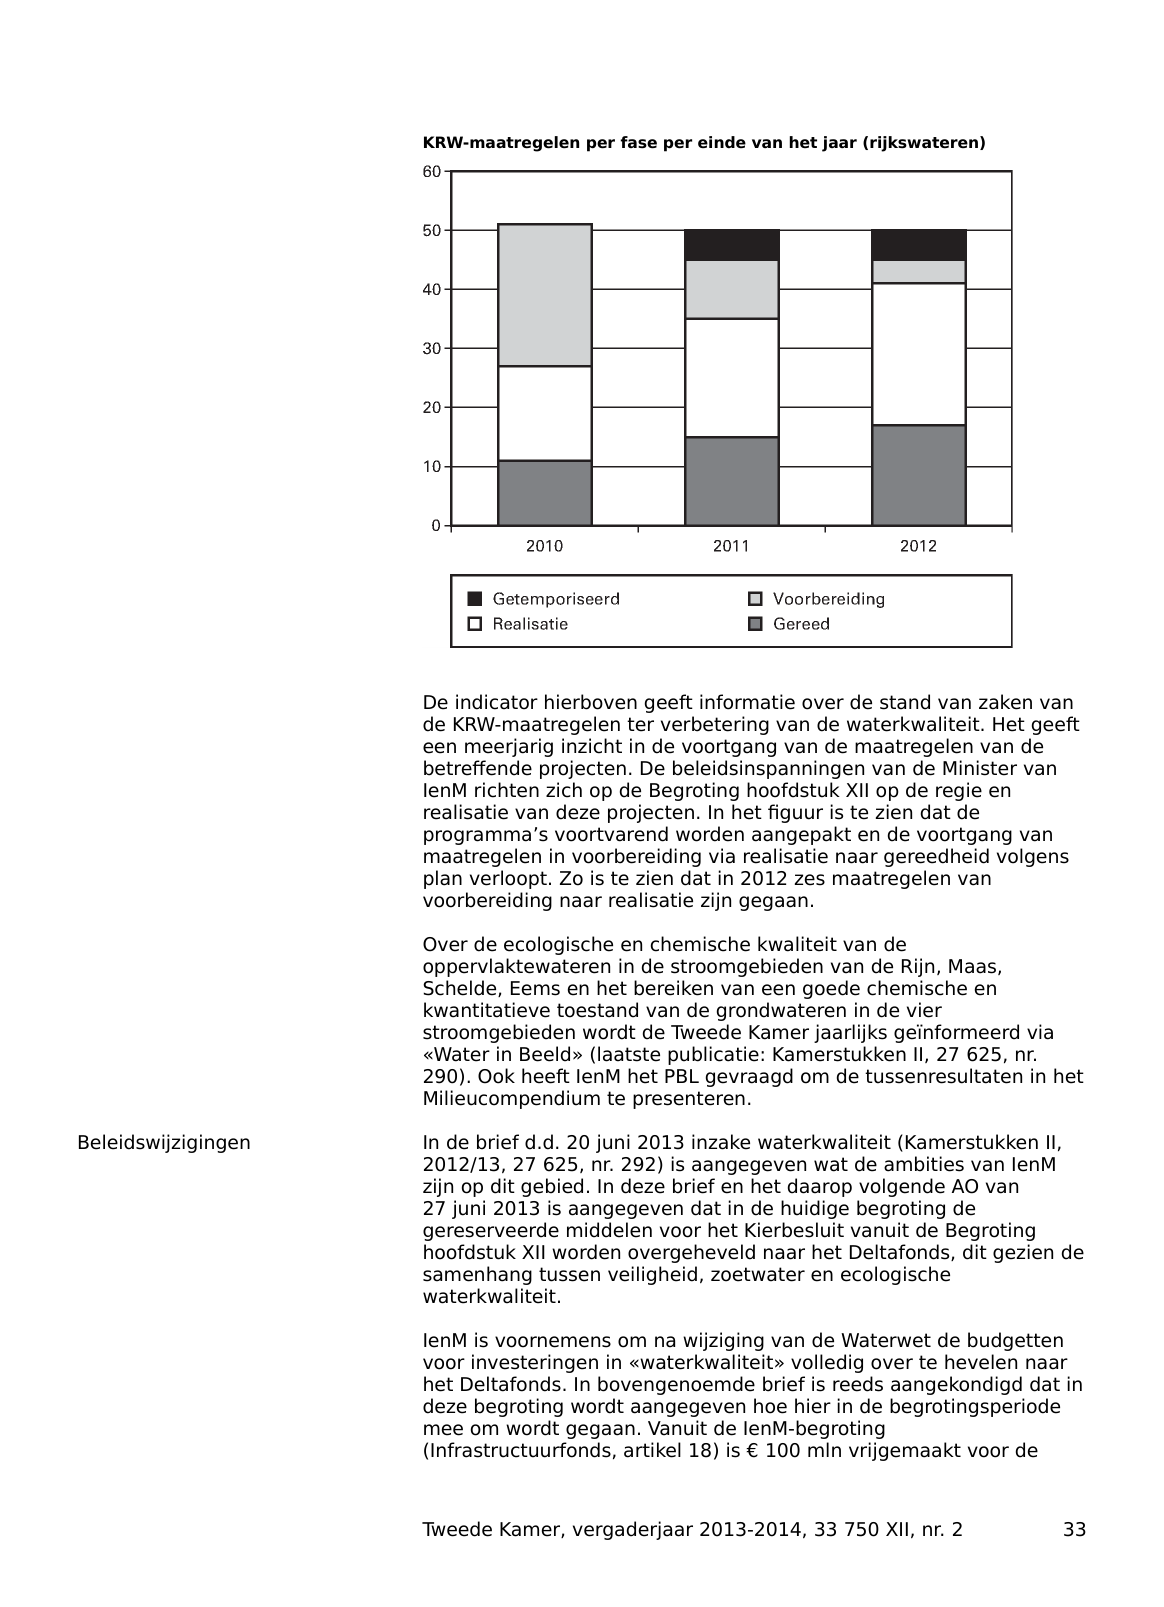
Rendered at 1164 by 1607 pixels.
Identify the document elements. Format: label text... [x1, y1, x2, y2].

picture [422, 163, 1013, 648]
text IenM is voornemens om na wijziging van de Waterwet de budgetten voor investeringen in «waterkwaliteit» volledig over te hevelen naar het Deltafonds. In bovengenoemde brief is reeds aangekondigd dat in deze begroting wordt aangegeven hoe hier in de begrotingsperiode mee om wordt gegaan. Vanuit de IenM-begroting (Infrastructuurfonds, artikel 18) is € 100 mln vrijgemaakt voor de [422, 1330, 1087, 1462]
text Beleidswijzigingen [77, 1132, 399, 1154]
text KRW-maatregelen per fase per einde van het jaar (rijkswateren) [422, 134, 1013, 152]
text In de brief d.d. 20 juni 2013 inzake waterkwaliteit (Kamerstukken II, 2012/13, 27 625, nr. 292) is aangegeven wat de ambities van IenM zijn op dit gebied. In deze brief en het daarop volgende AO van 27 juni 2013 is aangegeven dat in de huidige begroting de gereserveerde middelen voor het Kierbesluit vanuit de Begroting hoofdstuk XII worden overgeheveld naar het Deltafonds, dit gezien de samenhang tussen veiligheid, zoetwater en ecologische waterkwaliteit. [422, 1132, 1087, 1308]
text Over de ecologische en chemische kwaliteit van de oppervlaktewateren in de stroomgebieden van de Rijn, Maas, Schelde, Eems en het bereiken van een goede chemische en kwantitatieve toestand van de grondwateren in de vier stroomgebieden wordt de Tweede Kamer jaarlijks geïnformeerd via «Water in Beeld» (laatste publicatie: Kamerstukken II, 27 625, nr. 290). Ook heeft IenM het PBL gevraagd om de tussenresultaten in het Milieucompendium te presenteren. [422, 934, 1087, 1110]
text De indicator hierboven geeft informatie over de stand van zaken van de KRW-maatregelen ter verbetering van de waterkwaliteit. Het geeft een meerjarig inzicht in de voortgang van de maatregelen van de betreffende projecten. De beleidsinspanningen van de Minister van IenM richten zich op de Begroting hoofdstuk XII op de regie en realisatie van deze projecten. In het figuur is te zien dat de programma’s voortvarend worden aangepakt en de voortgang van maatregelen in voorbereiding via realisatie naar gereedheid volgens plan verloopt. Zo is te zien dat in 2012 zes maatregelen van voorbereiding naar realisatie zijn gegaan. [422, 692, 1087, 912]
